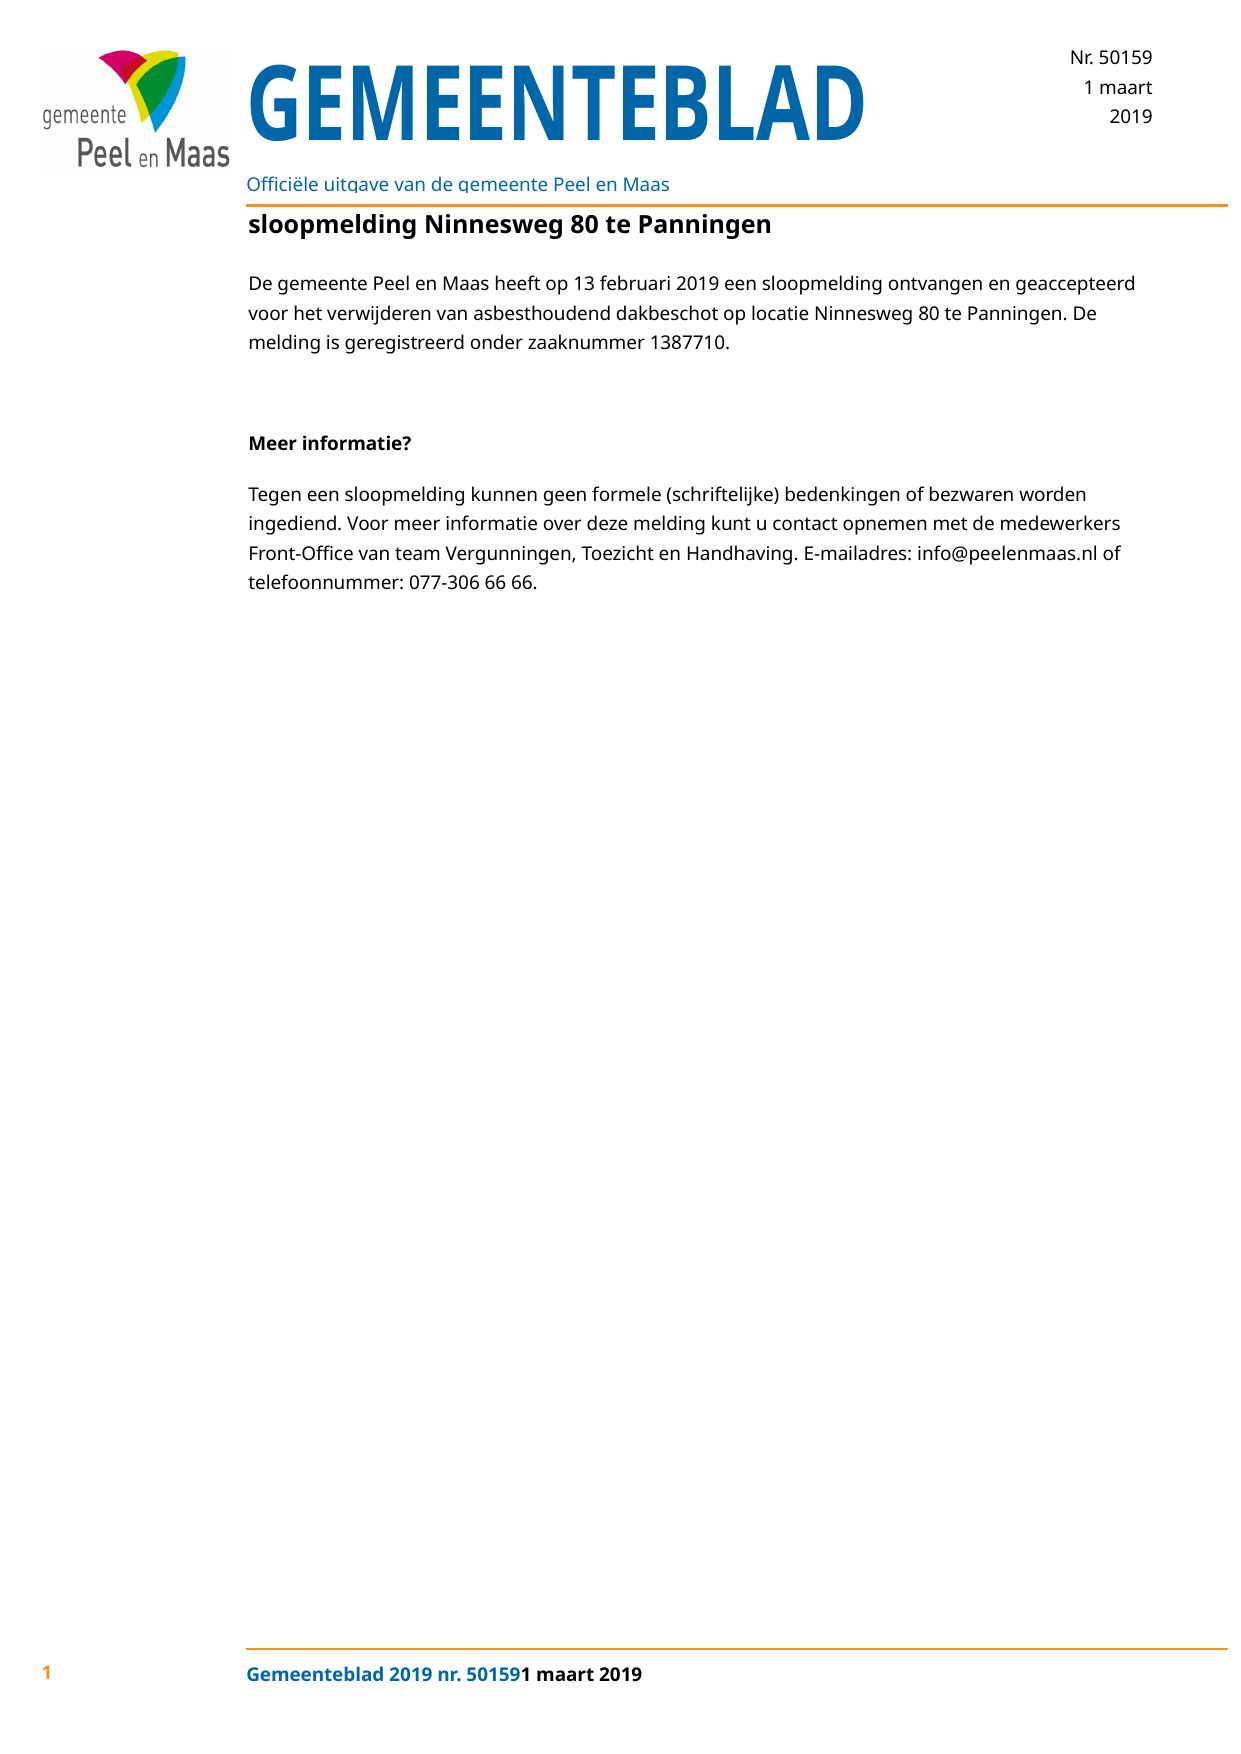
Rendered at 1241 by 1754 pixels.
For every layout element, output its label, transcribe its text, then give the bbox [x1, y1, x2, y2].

text Meer informatie? [248, 430, 1152, 456]
text sloopmelding Ninnesweg 80 te Panningen [248, 207, 1152, 241]
picture [41, 47, 231, 172]
text De gemeente Peel en Maas heeft op 13 februari 2019 een sloopmelding ontvangen en geaccepteerd voor het verwijderen van asbesthoudend dakbeschot op locatie Ninnesweg 80 te Panningen. De melding is geregistreerd onder zaaknummer 1387710. [248, 270, 1152, 355]
text Tegen een sloopmelding kunnen geen formele (schriftelijke) bedenkingen of bezwaren worden ingediend. Voor meer informatie over deze melding kunt u contact opnemen met de medewerkers Front-Office van team Vergunningen, Toezicht en Handhaving. E-mailadres: info@peelenmaas.nl of telefoonnummer: 077-306 66 66. [248, 481, 1152, 595]
